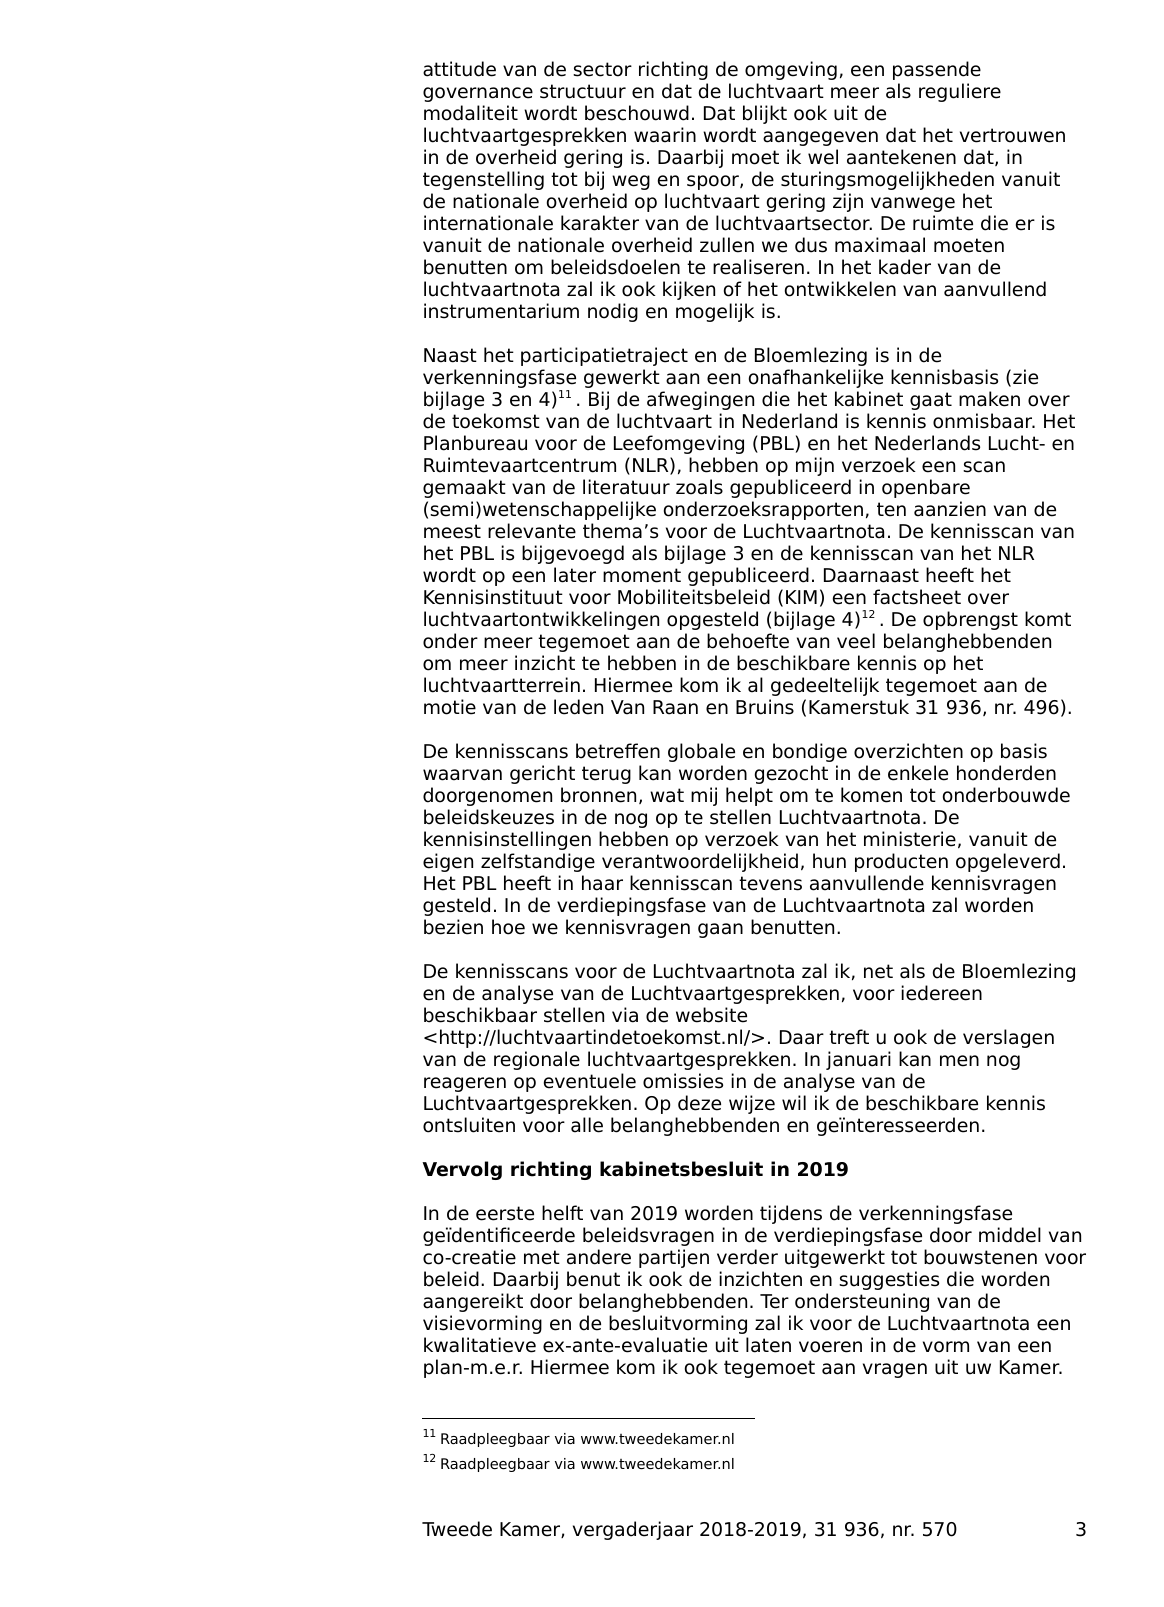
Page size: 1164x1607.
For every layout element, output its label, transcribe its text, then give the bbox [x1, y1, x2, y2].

text De kennisscans betreffen globale en bondige overzichten op basis waarvan gericht terug kan worden gezocht in de enkele honderden doorgenomen bronnen, wat mij helpt om te komen tot onderbouwde beleidskeuzes in de nog op te stellen Luchtvaartnota. De kennisinstellingen hebben op verzoek van het ministerie, vanuit de eigen zelfstandige verantwoordelijkheid, hun producten opgeleverd. Het PBL heeft in haar kennisscan tevens aanvullende kennisvragen gesteld. In de verdiepingsfase van de Luchtvaartnota zal worden bezien hoe we kennisvragen gaan benutten. [422, 741, 1087, 939]
text In de eerste helft van 2019 worden tijdens de verkenningsfase geïdentificeerde beleidsvragen in de verdiepingsfase door middel van co-creatie met andere partijen verder uitgewerkt tot bouwstenen voor beleid. Daarbij benut ik ook de inzichten en suggesties die worden aangereikt door belanghebbenden. Ter ondersteuning van de visievorming en de besluitvorming zal ik voor de Luchtvaartnota een kwalitatieve ex-ante-evaluatie uit laten voeren in de vorm van een plan-m.e.r. Hiermee kom ik ook tegemoet aan vragen uit uw Kamer. [422, 1203, 1087, 1379]
text Raadpleegbaar via www.tweedekamer.nl [422, 1452, 1087, 1474]
text attitude van de sector richting de omgeving, een passende governance structuur en dat de luchtvaart meer als reguliere modaliteit wordt beschouwd. Dat blijkt ook uit de luchtvaartgesprekken waarin wordt aangegeven dat het vertrouwen in de overheid gering is. Daarbij moet ik wel aantekenen dat, in tegenstelling tot bij weg en spoor, de sturingsmogelijkheden vanuit de nationale overheid op luchtvaart gering zijn vanwege het internationale karakter van de luchtvaartsector. De ruimte die er is vanuit de nationale overheid zullen we dus maximaal moeten benutten om beleidsdoelen te realiseren. In het kader van de luchtvaartnota zal ik ook kijken of het ontwikkelen van aanvullend instrumentarium nodig en mogelijk is. [422, 59, 1087, 323]
text De kennisscans voor de Luchtvaartnota zal ik, net als de Bloemlezing en de analyse van de Luchtvaartgesprekken, voor iedereen beschikbaar stellen via de website <http://luchtvaartindetoekomst.nl/>. Daar treft u ook de verslagen van de regionale luchtvaartgesprekken. In januari kan men nog reageren op eventuele omissies in de analyse van de Luchtvaartgesprekken. Op deze wijze wil ik de beschikbare kennis ontsluiten voor alle belanghebbenden en geïnteresseerden. [422, 961, 1087, 1137]
text Raadpleegbaar via www.tweedekamer.nl [422, 1427, 1087, 1449]
text Naast het participatietraject en de Bloemlezing is in de verkenningsfase gewerkt aan een onafhankelijke kennisbasis (zie bijlage 3 en 4). Bij de afwegingen die het kabinet gaat maken over de toekomst van de luchtvaart in Nederland is kennis onmisbaar. Het Planbureau voor de Leefomgeving (PBL) en het Nederlands Lucht- en Ruimtevaartcentrum (NLR), hebben op mijn verzoek een scan gemaakt van de literatuur zoals gepubliceerd in openbare (semi)wetenschappelijke onderzoeksrapporten, ten aanzien van de meest relevante thema’s voor de Luchtvaartnota. De kennisscan van het PBL is bijgevoegd als bijlage 3 en de kennisscan van het NLR wordt op een later moment gepubliceerd. Daarnaast heeft het Kennisinstituut voor Mobiliteitsbeleid (KIM) een factsheet over luchtvaartontwikkelingen opgesteld (bijlage 4). De opbrengst komt onder meer tegemoet aan de behoefte van veel belanghebbenden om meer inzicht te hebben in de beschikbare kennis op het luchtvaartterrein. Hiermee kom ik al gedeeltelijk tegemoet aan de motie van de leden Van Raan en Bruins (Kamerstuk 31 936, nr. 496). [422, 345, 1087, 719]
subtitle Vervolg richting kabinetsbesluit in 2019 [422, 1159, 1087, 1181]
